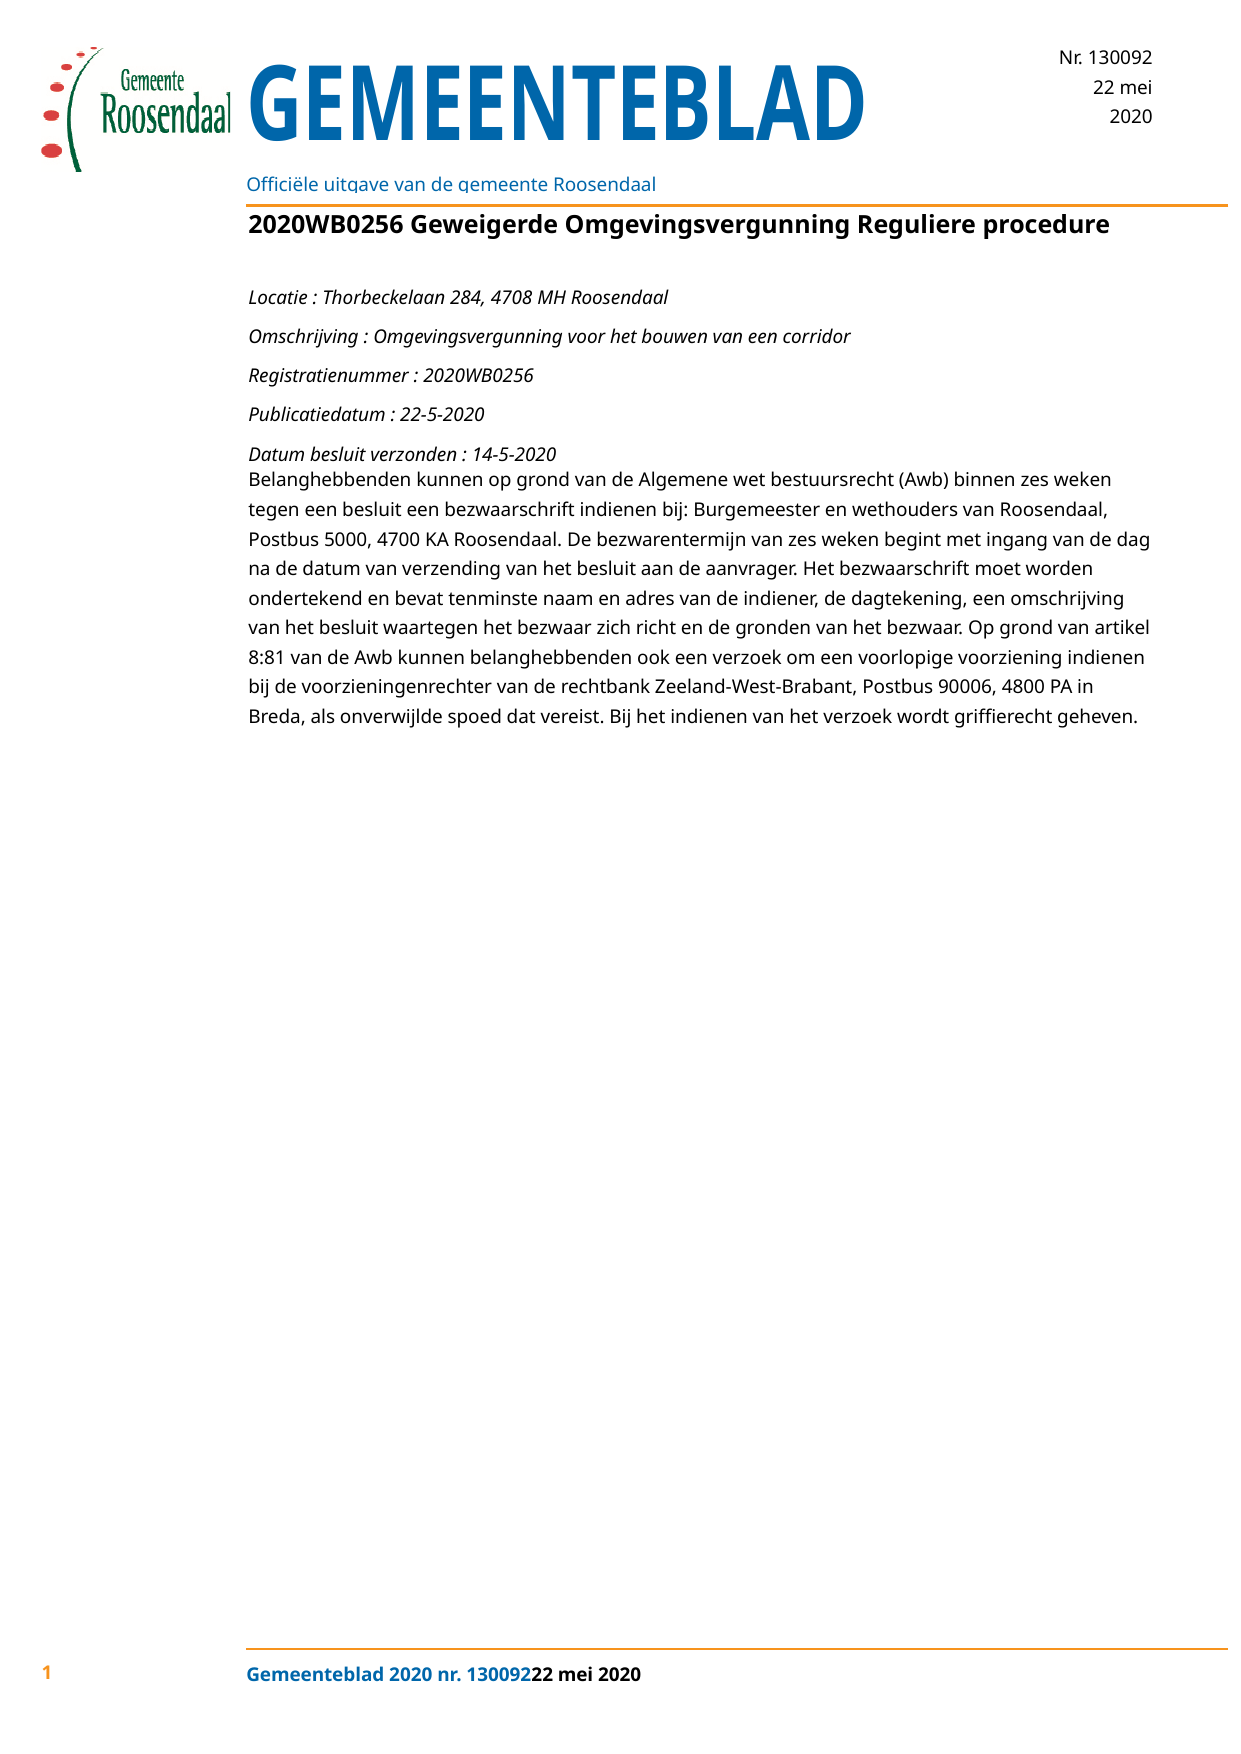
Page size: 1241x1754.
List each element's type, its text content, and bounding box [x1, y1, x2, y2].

picture [41, 47, 231, 172]
text Datum besluit verzonden : 14-5-2020 [248, 441, 1152, 467]
text Omschrijving : Omgevingsvergunning voor het bouwen van een corridor [248, 323, 1152, 349]
text Locatie : Thorbeckelaan 284, 4708 MH Roosendaal [248, 284, 1152, 309]
text Belanghebbenden kunnen op grond van de Algemene wet bestuursrecht (Awb) binnen zes weken tegen een besluit een bezwaarschrift indienen bij: Burgemeester en wethouders van Roosendaal, Postbus 5000, 4700 KA Roosendaal. De bezwarentermijn van zes weken begint met ingang van de dag na de datum van verzending van het besluit aan de aanvrager. Het bezwaarschrift moet worden ondertekend en bevat tenminste naam en adres van de indiener, de dagtekening, een omschrijving van het besluit waartegen het bezwaar zich richt en de gronden van het bezwaar. Op grond van artikel 8:81 van de Awb kunnen belanghebbenden ook een verzoek om een voorlopige voorziening indienen bij de voorzieningenrechter van de rechtbank Zeeland-West-Brabant, Postbus 90006, 4800 PA in Breda, als onverwijlde spoed dat vereist. Bij het indienen van het verzoek wordt griffierecht geheven. [248, 467, 1152, 729]
text Publicatiedatum : 22-5-2020 [248, 402, 1152, 427]
text 2020WB0256 Geweigerde Omgevingsvergunning Reguliere procedure [248, 207, 1152, 241]
text Registratienummer : 2020WB0256 [248, 362, 1152, 388]
